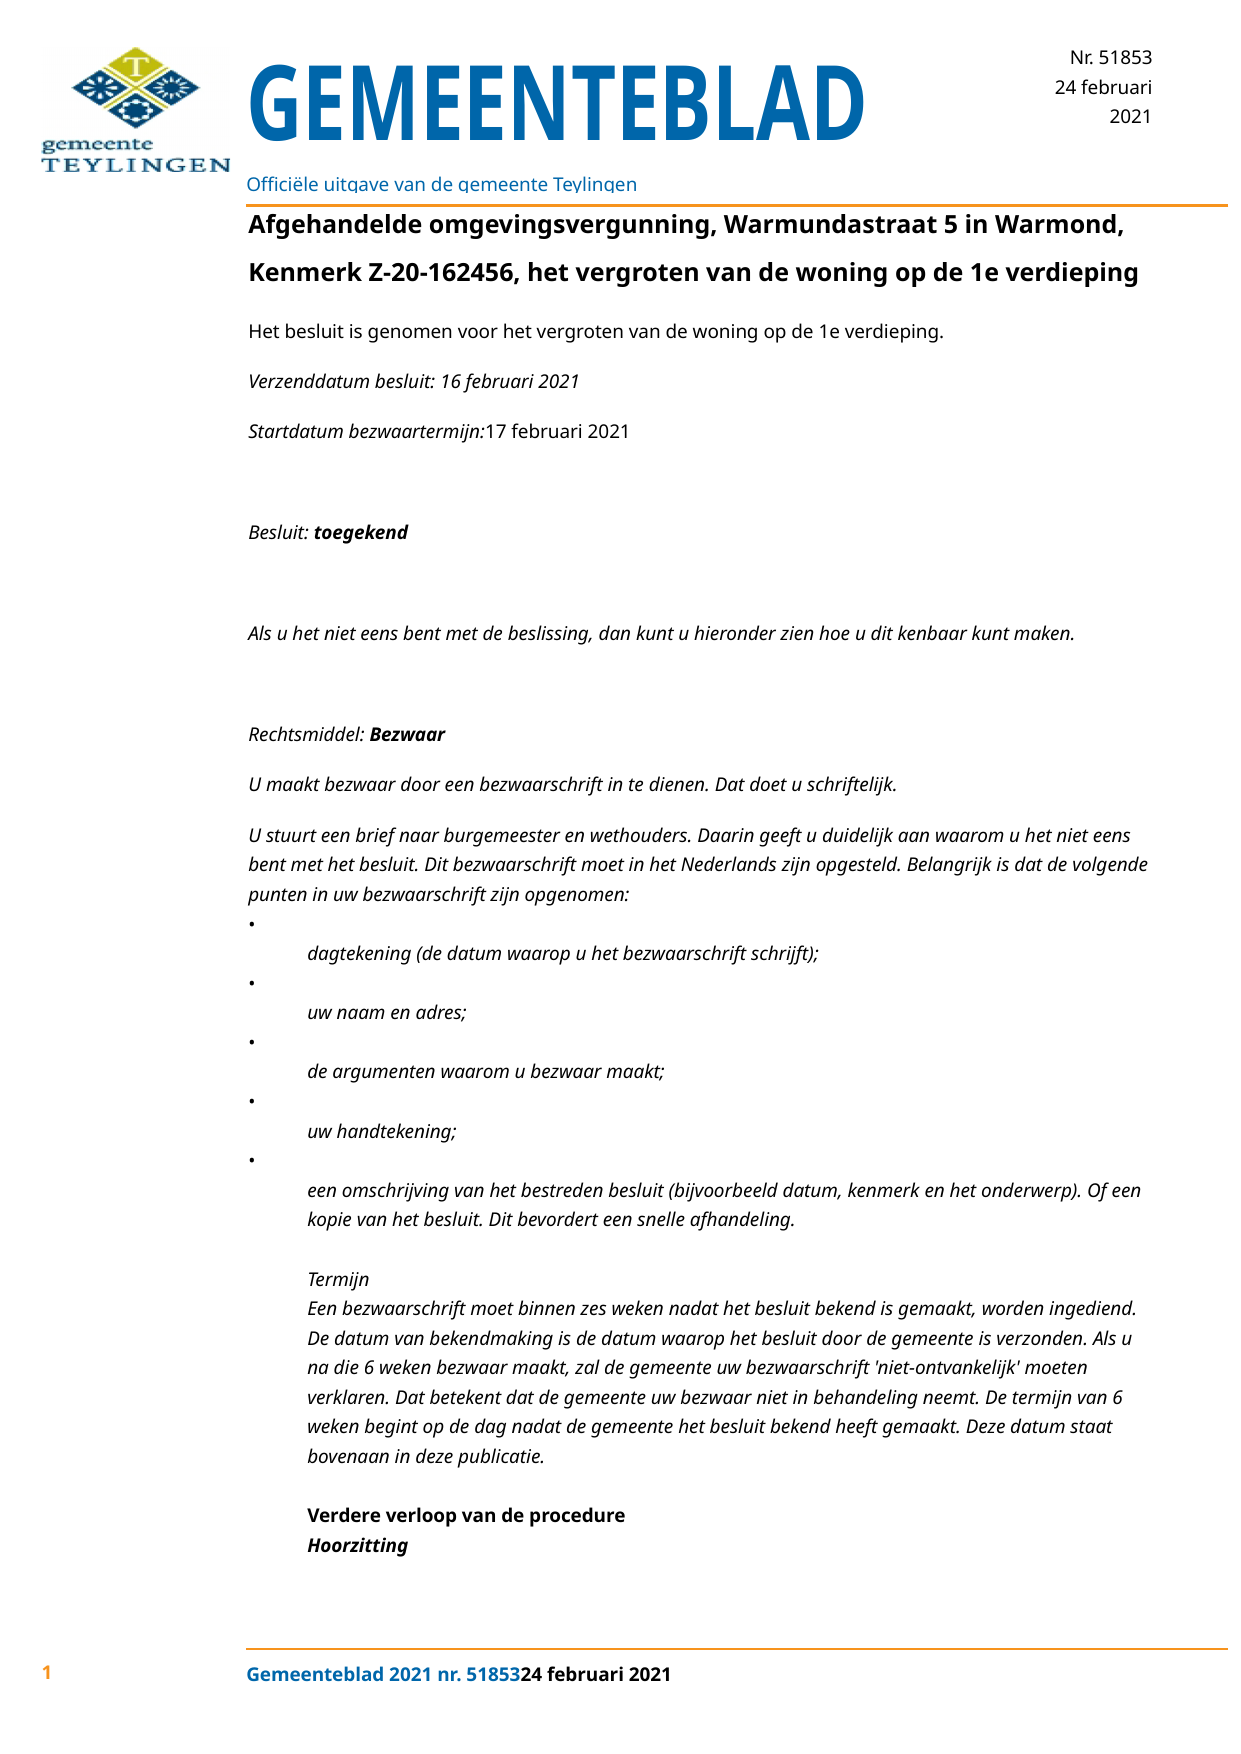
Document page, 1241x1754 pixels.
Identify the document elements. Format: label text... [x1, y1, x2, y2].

list Termijn [248, 1266, 1152, 1292]
list dagtekening (de datum waarop u het bezwaarschrift schrijft); [248, 940, 1152, 966]
list Hoorzitting [248, 1532, 1152, 1558]
picture [41, 47, 231, 172]
list Verdere verloop van de procedure [248, 1502, 1152, 1528]
list Een bezwaarschrift moet binnen zes weken nadat het besluit bekend is gemaakt, worden ingediend. De datum van bekendmaking is de datum waarop het besluit door de gemeente is verzonden. Als u na die 6 weken bezwaar maakt, zal de gemeente uw bezwaarschrift 'niet-ontvankelijk' moeten verklaren. Dat betekent dat de gemeente uw bezwaar niet in behandeling neemt. De termijn van 6 weken begint op de dag nadat de gemeente het besluit bekend heeft gemaakt. Deze datum staat bovenaan in deze publicatie. [248, 1295, 1152, 1469]
text Afgehandelde omgevingsvergunning, Warmundastraat 5 in Warmond, Kenmerk Z-20-162456, het vergroten van de woning op de 1e verdieping [248, 207, 1152, 288]
text U maakt bezwaar door een bezwaarschrift in te dienen. Dat doet u schriftelijk. [248, 772, 1152, 797]
list een omschrijving van het bestreden besluit (bijvoorbeeld datum, kenmerk en het onderwerp). Of een kopie van het besluit. Dit bevordert een snelle afhandeling. [248, 1177, 1152, 1232]
text Het besluit is genomen voor het vergroten van de woning op de 1e verdieping. [248, 318, 1152, 344]
list de argumenten waarom u bezwaar maakt; [248, 1059, 1152, 1084]
list uw naam en adres; [248, 999, 1152, 1025]
list uw handtekening; [248, 1118, 1152, 1144]
text Besluit: toegekend [248, 519, 1152, 545]
text U stuurt een brief naar burgemeester en wethouders. Daarin geeft u duidelijk aan waarom u het niet eens bent met het besluit. Dit bezwaarschrift moet in het Nederlands zijn opgesteld. Belangrijk is dat de volgende punten in uw bezwaarschrift zijn opgenomen: [248, 822, 1152, 907]
text Startdatum bezwaartermijn:17 februari 2021 [248, 419, 1152, 444]
text Rechtsmiddel: Bezwaar [248, 721, 1152, 747]
text Als u het niet eens bent met de beslissing, dan kunt u hieronder zien hoe u dit kenbaar kunt maken. [248, 620, 1152, 646]
text Verzenddatum besluit: 16 februari 2021 [248, 368, 1152, 394]
